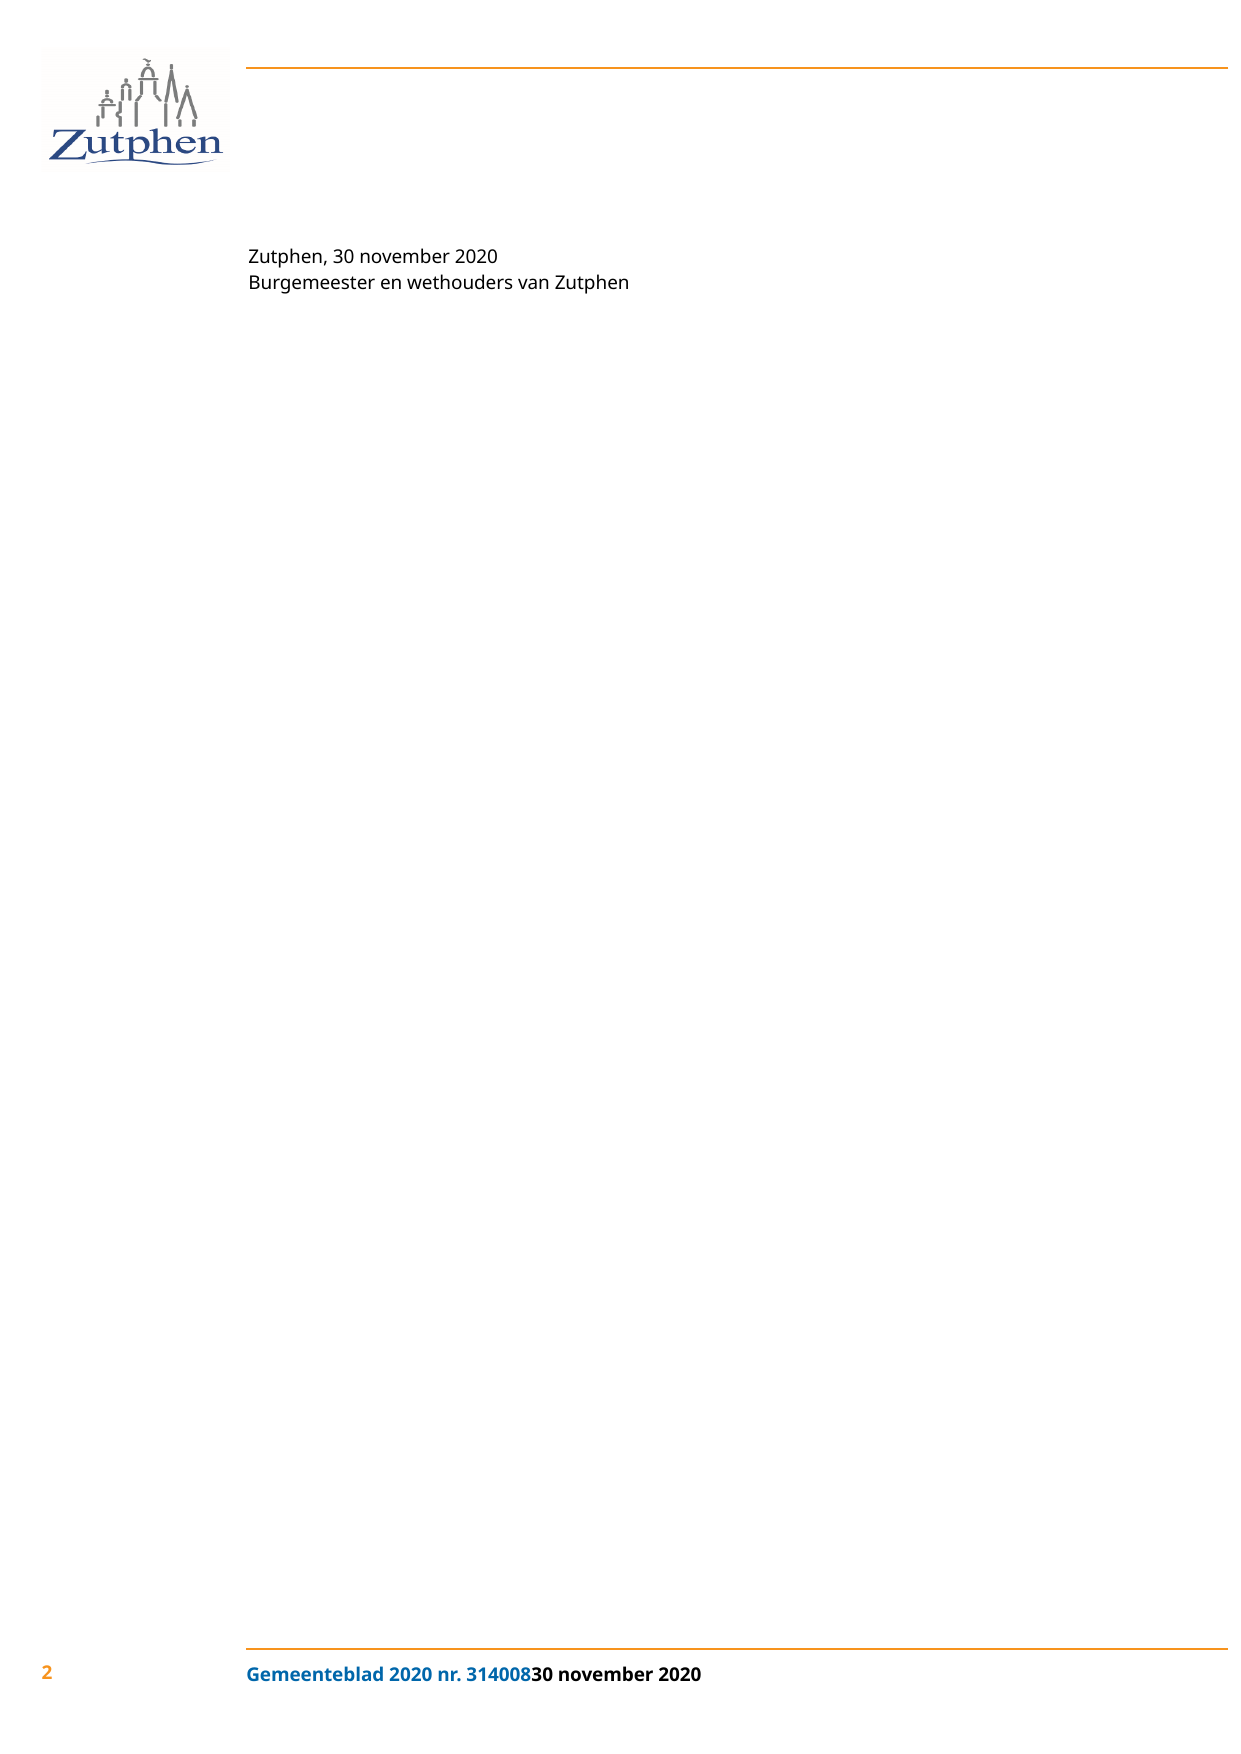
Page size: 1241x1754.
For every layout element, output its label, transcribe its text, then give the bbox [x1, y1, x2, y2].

text Burgemeester en wethouders van Zutphen [248, 269, 1152, 295]
text Zutphen, 30 november 2020 [248, 243, 1152, 269]
picture [41, 47, 231, 172]
